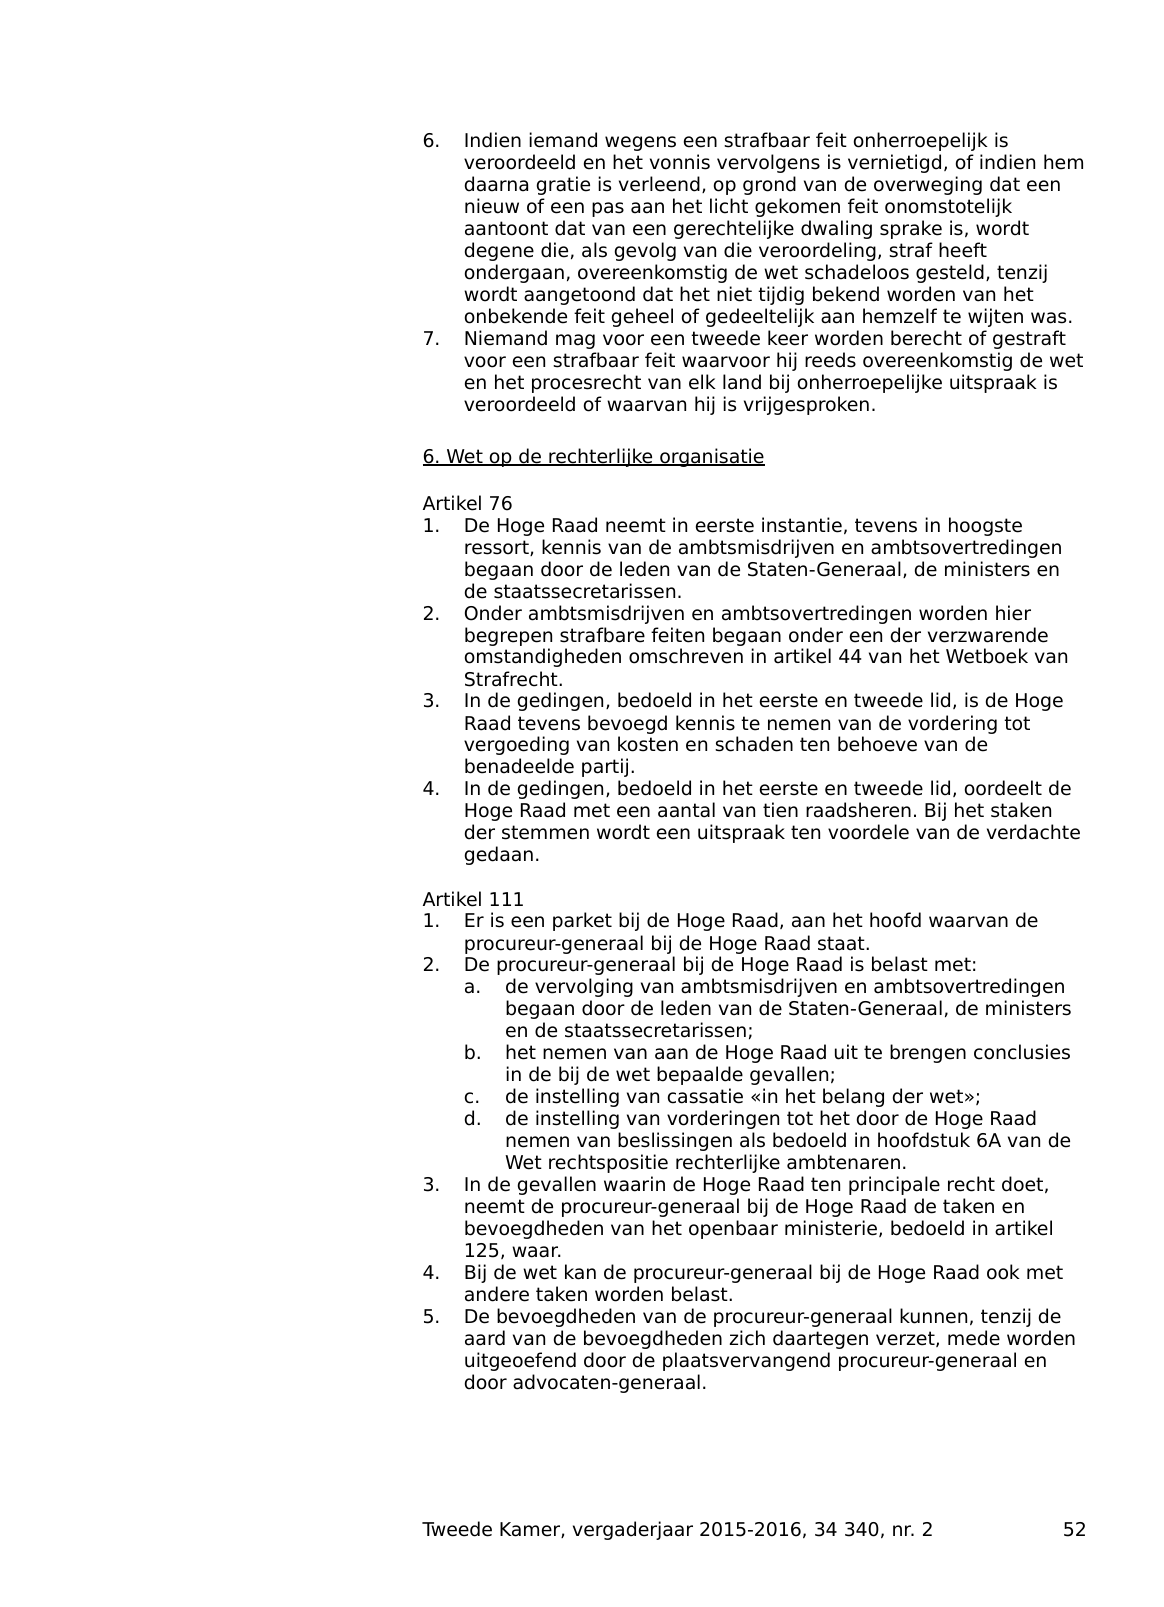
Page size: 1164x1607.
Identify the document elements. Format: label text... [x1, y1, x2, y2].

text 5. De bevoegdheden van de procureur-generaal kunnen, tenzij de aard van de bevoegdheden zich daartegen verzet, mede worden uitgeoefend door de plaatsvervangend procureur-generaal en door advocaten-generaal. [422, 1306, 1087, 1394]
text a. de vervolging van ambtsmisdrijven en ambtsovertredingen begaan door de leden van de Staten-Generaal, de ministers en de staatssecretarissen; [464, 976, 1087, 1042]
text 3. In de gedingen, bedoeld in het eerste en tweede lid, is de Hoge Raad tevens bevoegd kennis te nemen van de vordering tot vergoeding van kosten en schaden ten behoeve van de benadeelde partij. [422, 690, 1087, 778]
subtitle Artikel 111 [422, 888, 1087, 910]
text 2. Onder ambtsmisdrijven en ambtsovertredingen worden hier begrepen strafbare feiten begaan onder een der verzwarende omstandigheden omschreven in artikel 44 van het Wetboek van Strafrecht. [422, 602, 1087, 690]
text b. het nemen van aan de Hoge Raad uit te brengen conclusies in de bij de wet bepaalde gevallen; [464, 1042, 1087, 1086]
text 1. De Hoge Raad neemt in eerste instantie, tevens in hoogste ressort, kennis van de ambtsmisdrijven en ambtsovertredingen begaan door de leden van de Staten-Generaal, de ministers en de staatssecretarissen. [422, 514, 1087, 602]
text c. de instelling van cassatie «in het belang der wet»; [464, 1086, 1087, 1108]
text 3. In de gevallen waarin de Hoge Raad ten principale recht doet, neemt de procureur-generaal bij de Hoge Raad de taken en bevoegdheden van het openbaar ministerie, bedoeld in artikel 125, waar. [422, 1174, 1087, 1262]
subtitle Artikel 76 [422, 493, 1087, 514]
text 4. Bij de wet kan de procureur-generaal bij de Hoge Raad ook met andere taken worden belast. [422, 1262, 1087, 1306]
subtitle 6. Wet op de rechterlijke organisatie [422, 446, 1087, 468]
text d. de instelling van vorderingen tot het door de Hoge Raad nemen van beslissingen als bedoeld in hoofdstuk 6A van de Wet rechtspositie rechterlijke ambtenaren. [464, 1108, 1087, 1174]
text 4. In de gedingen, bedoeld in het eerste en tweede lid, oordeelt de Hoge Raad met een aantal van tien raadsheren. Bij het staken der stemmen wordt een uitspraak ten voordele van de verdachte gedaan. [422, 778, 1087, 866]
text 7. Niemand mag voor een tweede keer worden berecht of gestraft voor een strafbaar feit waarvoor hij reeds overeenkomstig de wet en het procesrecht van elk land bij onherroepelijke uitspraak is veroordeeld of waarvan hij is vrijgesproken. [422, 328, 1087, 416]
text 6. Indien iemand wegens een strafbaar feit onherroepelijk is veroordeeld en het vonnis vervolgens is vernietigd, of indien hem daarna gratie is verleend, op grond van de overweging dat een nieuw of een pas aan het licht gekomen feit onomstotelijk aantoont dat van een gerechtelijke dwaling sprake is, wordt degene die, als gevolg van die veroordeling, straf heeft ondergaan, overeenkomstig de wet schadeloos gesteld, tenzij wordt aangetoond dat het niet tijdig bekend worden van het onbekende feit geheel of gedeeltelijk aan hemzelf te wijten was. [422, 130, 1087, 328]
text 1. Er is een parket bij de Hoge Raad, aan het hoofd waarvan de procureur-generaal bij de Hoge Raad staat. [422, 910, 1087, 954]
text 2. De procureur-generaal bij de Hoge Raad is belast met: [422, 954, 1087, 976]
